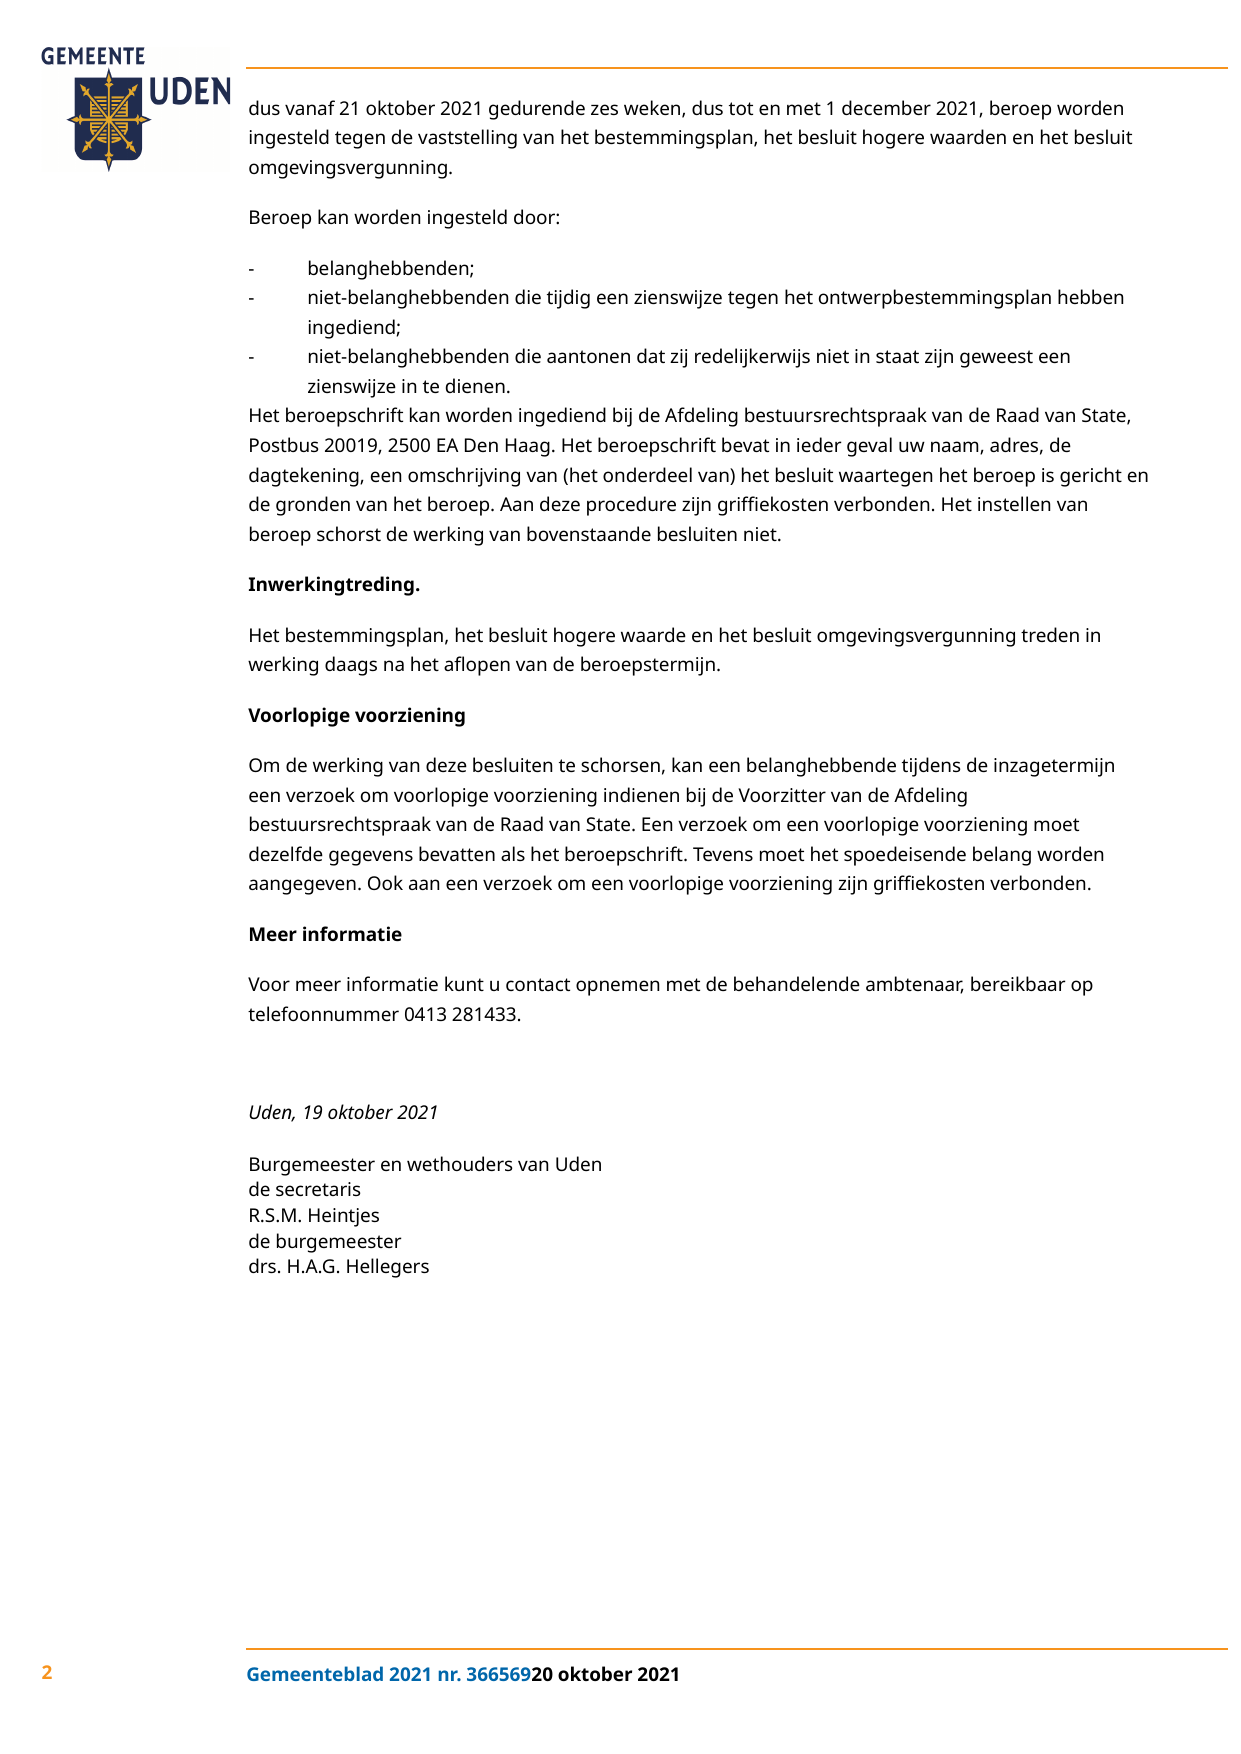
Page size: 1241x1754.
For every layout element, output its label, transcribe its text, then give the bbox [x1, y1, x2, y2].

list niet-belanghebbenden die tijdig een zienswijze tegen het ontwerpbestemmingsplan hebben ingediend; [248, 284, 1152, 340]
text Om de werking van deze besluiten te schorsen, kan een belanghebbende tijdens de inzagetermijn een verzoek om voorlopige voorziening indienen bij de Voorzitter van de Afdeling bestuursrechtspraak van de Raad van State. Een verzoek om een voorlopige voorziening moet dezelfde gegevens bevatten als het beroepschrift. Tevens moet het spoedeisende belang worden aangegeven. Ook aan een verzoek om een voorlopige voorziening zijn griffiekosten verbonden. [248, 752, 1152, 896]
text Inwerkingtreding. [248, 571, 1152, 597]
text dus vanaf 21 oktober 2021 gedurende zes weken, dus tot en met 1 december 2021, beroep worden ingesteld tegen de vaststelling van het bestemmingsplan, het besluit hogere waarden en het besluit omgevingsvergunning. [248, 95, 1152, 180]
text Burgemeester en wethouders van Uden [248, 1151, 1152, 1176]
text de burgemeester [248, 1228, 1152, 1254]
list niet-belanghebbenden die aantonen dat zij redelijkerwijs niet in staat zijn geweest een zienswijze in te dienen. [248, 343, 1152, 399]
text Beroep kan worden ingesteld door: [248, 204, 1152, 230]
text Voorlopige voorziening [248, 702, 1152, 728]
text Voor meer informatie kunt u contact opnemen met de behandelende ambtenaar, bereikbaar op telefoonnummer 0413 281433. [248, 971, 1152, 1027]
text R.S.M. Heintjes [248, 1202, 1152, 1228]
text de secretaris [248, 1176, 1152, 1202]
text Het beroepschrift kan worden ingediend bij de Afdeling bestuursrechtspraak van de Raad van State, Postbus 20019, 2500 EA Den Haag. Het beroepschrift bevat in ieder geval uw naam, adres, de dagtekening, een omschrijving van (het onderdeel van) het besluit waartegen het beroep is gericht en de gronden van het beroep. Aan deze procedure zijn griffiekosten verbonden. Het instellen van beroep schorst de werking van bovenstaande besluiten niet. [248, 403, 1152, 547]
text Het bestemmingsplan, het besluit hogere waarde en het besluit omgevingsvergunning treden in werking daags na het aflopen van de beroepstermijn. [248, 622, 1152, 677]
text Meer informatie [248, 921, 1152, 947]
picture [41, 47, 231, 172]
text drs. H.A.G. Hellegers [248, 1254, 1152, 1279]
list belanghebbenden; [248, 255, 1152, 281]
text Uden, 19 oktober 2021 [248, 1099, 1152, 1125]
